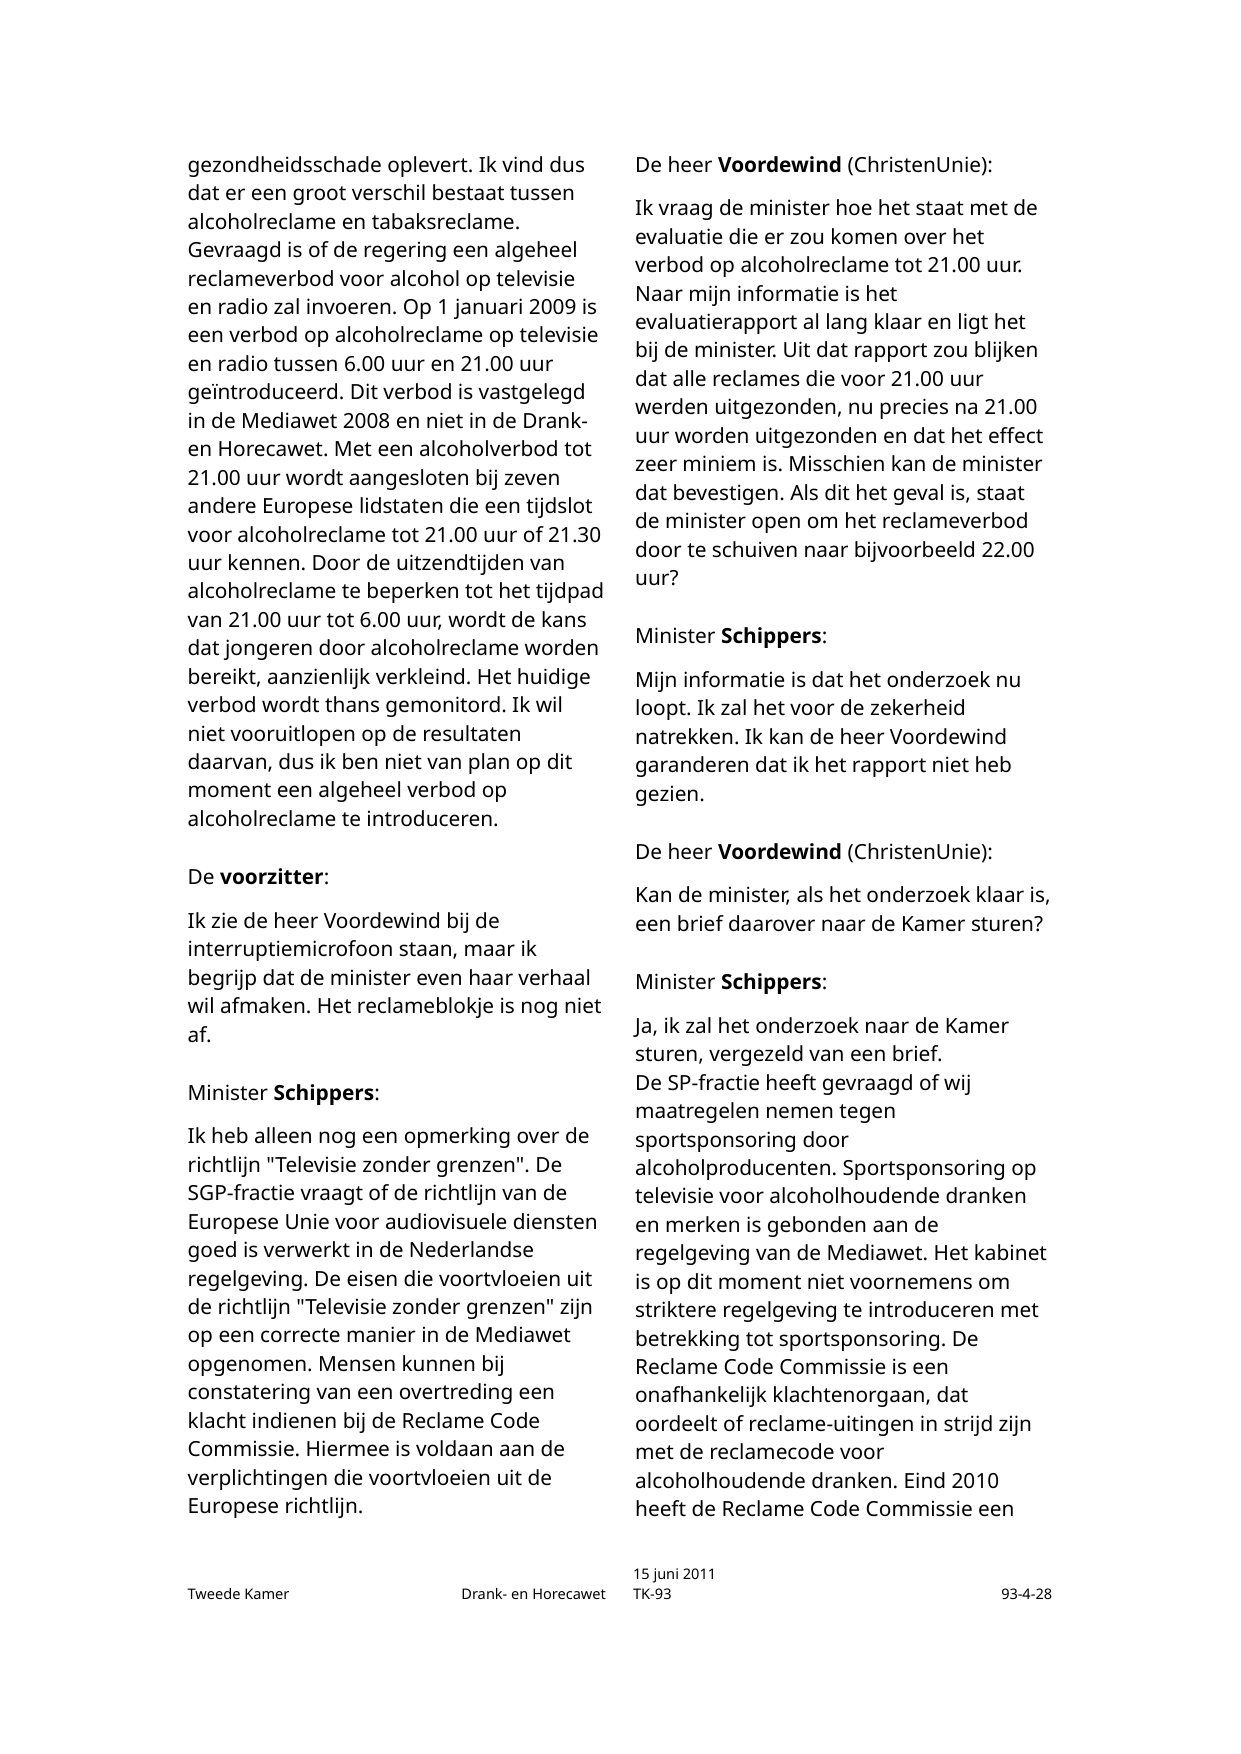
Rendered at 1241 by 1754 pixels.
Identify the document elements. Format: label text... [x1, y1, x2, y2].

text Minister Schippers: [187, 1078, 605, 1107]
text Gevraagd is of de regering een algeheel reclameverbod voor alcohol op televisie en radio zal invoeren. Op 1 januari 2009 is een verbod op alcoholreclame op televisie en radio tussen 6.00 uur en 21.00 uur geïntroduceerd. Dit verbod is vastgelegd in de Mediawet 2008 en niet in de Drank- en Horecawet. Met een alcoholverbod tot 21.00 uur wordt aangesloten bij zeven andere Europese lidstaten die een tijdslot voor alcoholreclame tot 21.00 uur of 21.30 uur kennen. Door de uitzendtijden van alcoholreclame te beperken tot het tijdpad van 21.00 uur tot 6.00 uur, wordt de kans dat jongeren door alcoholreclame worden bereikt, aanzienlijk verkleind. Het huidige verbod wordt thans gemonitord. Ik wil niet vooruitlopen op de resultaten daarvan, dus ik ben niet van plan op dit moment een algeheel verbod op alcoholreclame te introduceren. [187, 235, 605, 832]
text Minister Schippers: [635, 622, 1053, 650]
text Ik heb alleen nog een opmerking over de richtlijn "Televisie zonder grenzen". De SGP-fractie vraagt of de richtlijn van de Europese Unie voor audiovisuele diensten goed is verwerkt in de Nederlandse regelgeving. De eisen die voortvloeien uit de richtlijn "Televisie zonder grenzen" zijn op een correcte manier in de Mediawet opgenomen. Mensen kunnen bij constatering van een overtreding een klacht indienen bij de Reclame Code Commissie. Hiermee is voldaan aan de verplichtingen die voortvloeien uit de Europese richtlijn. [187, 1122, 605, 1520]
text Ik vraag de minister hoe het staat met de evaluatie die er zou komen over het verbod op alcoholreclame tot 21.00 uur. Naar mijn informatie is het evaluatierapport al lang klaar en ligt het bij de minister. Uit dat rapport zou blijken dat alle reclames die voor 21.00 uur werden uitgezonden, nu precies na 21.00 uur worden uitgezonden en dat het effect zeer miniem is. Misschien kan de minister dat bevestigen. Als dit het geval is, staat de minister open om het reclameverbod door te schuiven naar bijvoorbeeld 22.00 uur? [635, 193, 1053, 592]
text gezondheidsschade oplevert. Ik vind dus dat er een groot verschil bestaat tussen alcoholreclame en tabaksreclame. [187, 150, 605, 235]
text De heer Voordewind (ChristenUnie): [635, 837, 1053, 866]
text Ja, ik zal het onderzoek naar de Kamer sturen, vergezeld van een brief. [635, 1011, 1053, 1068]
text Kan de minister, als het onderzoek klaar is, een brief daarover naar de Kamer sturen? [635, 881, 1053, 937]
text Mijn informatie is dat het onderzoek nu loopt. Ik zal het voor de zekerheid natrekken. Ik kan de heer Voordewind garanderen dat ik het rapport niet heb gezien. [635, 665, 1053, 807]
text De heer Voordewind (ChristenUnie): [635, 150, 1053, 178]
text Ik zie de heer Voordewind bij de interruptiemicrofoon staan, maar ik begrijp dat de minister even haar verhaal wil afmaken. Het reclameblokje is nog niet af. [187, 906, 605, 1048]
text De SP-fractie heeft gevraagd of wij maatregelen nemen tegen sportsponsoring door alcoholproducenten. Sportsponsoring op televisie voor alcoholhoudende dranken en merken is gebonden aan de regelgeving van de Mediawet. Het kabinet is op dit moment niet voornemens om striktere regelgeving te introduceren met betrekking tot sportsponsoring. De Reclame Code Commissie is een onafhankelijk klachtenorgaan, dat oordeelt of reclame-uitingen in strijd zijn met de reclamecode voor alcoholhoudende dranken. Eind 2010 heeft de Reclame Code Commissie een [635, 1068, 1053, 1523]
text De voorzitter: [187, 862, 605, 891]
text Minister Schippers: [635, 967, 1053, 996]
